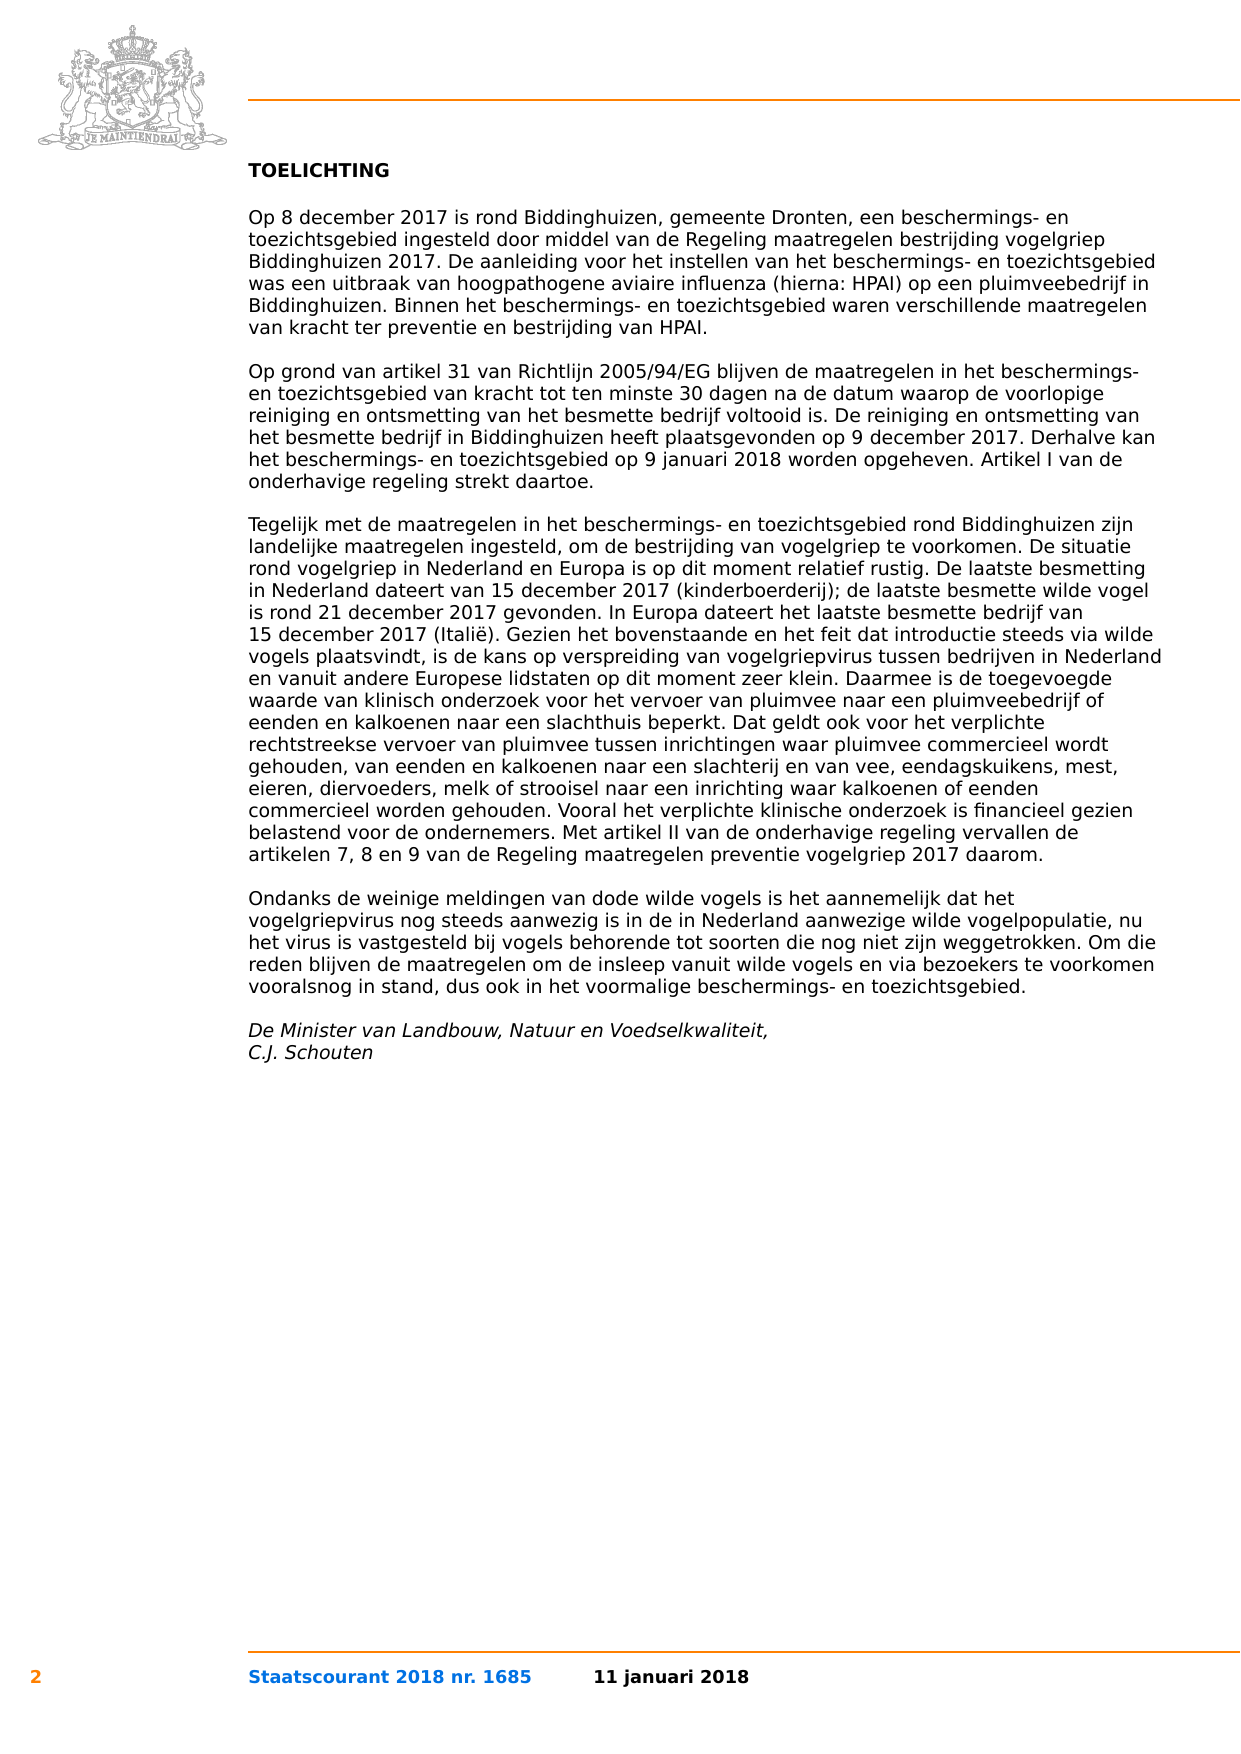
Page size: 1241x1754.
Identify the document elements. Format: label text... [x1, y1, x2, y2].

text Ondanks de weinige meldingen van dode wilde vogels is het aannemelijk dat het vogelgriepvirus nog steeds aanwezig is in de in Nederland aanwezige wilde vogelpopulatie, nu het virus is vastgesteld bij vogels behorende tot soorten die nog niet zijn weggetrokken. Om die reden blijven de maatregelen om de insleep vanuit wilde vogels en via bezoekers te voorkomen vooralsnog in stand, dus ook in het voormalige beschermings- en toezichtsgebied. [248, 888, 1163, 998]
text Op grond van artikel 31 van Richtlijn 2005/94/EG blijven de maatregelen in het beschermings- en toezichtsgebied van kracht tot ten minste 30 dagen na de datum waarop de voorlopige reiniging en ontsmetting van het besmette bedrijf voltooid is. De reiniging en ontsmetting van het besmette bedrijf in Biddinghuizen heeft plaatsgevonden op 9 december 2017. Derhalve kan het beschermings- en toezichtsgebied op 9 januari 2018 worden opgeheven. Artikel I van de onderhavige regeling strekt daartoe. [248, 361, 1163, 492]
text De Minister van Landbouw, Natuur en Voedselkwaliteit, C.J. Schouten [248, 1020, 1163, 1064]
text Tegelijk met de maatregelen in het beschermings- en toezichtsgebied rond Biddinghuizen zijn landelijke maatregelen ingesteld, om de bestrijding van vogelgriep te voorkomen. De situatie rond vogelgriep in Nederland en Europa is op dit moment relatief rustig. De laatste besmetting in Nederland dateert van 15 december 2017 (kinderboerderij); de laatste besmette wilde vogel is rond 21 december 2017 gevonden. In Europa dateert het laatste besmette bedrijf van 15 december 2017 (Italië). Gezien het bovenstaande en het feit dat introductie steeds via wilde vogels plaatsvindt, is de kans op verspreiding van vogelgriepvirus tussen bedrijven in Nederland en vanuit andere Europese lidstaten op dit moment zeer klein. Daarmee is de toegevoegde waarde van klinisch onderzoek voor het vervoer van pluimvee naar een pluimveebedrijf of eenden en kalkoenen naar een slachthuis beperkt. Dat geldt ook voor het verplichte rechtstreekse vervoer van pluimvee tussen inrichtingen waar pluimvee commercieel wordt gehouden, van eenden en kalkoenen naar een slachterij en van vee, eendagskuikens, mest, eieren, diervoeders, melk of strooisel naar een inrichting waar kalkoenen of eenden commercieel worden gehouden. Vooral het verplichte klinische onderzoek is financieel gezien belastend voor de ondernemers. Met artikel II van de onderhavige regeling vervallen de artikelen 7, 8 en 9 van de Regeling maatregelen preventie vogelgriep 2017 daarom. [248, 514, 1163, 866]
subtitle TOELICHTING [248, 160, 1163, 182]
text Op 8 december 2017 is rond Biddinghuizen, gemeente Dronten, een beschermings- en toezichtsgebied ingesteld door middel van de Regeling maatregelen bestrijding vogelgriep Biddinghuizen 2017. De aanleiding voor het instellen van het beschermings- en toezichtsgebied was een uitbraak van hoogpathogene aviaire influenza (hierna: HPAI) op een pluimveebedrijf in Biddinghuizen. Binnen het beschermings- en toezichtsgebied waren verschillende maatregelen van kracht ter preventie en bestrijding van HPAI. [248, 207, 1163, 339]
picture [38, 25, 227, 150]
